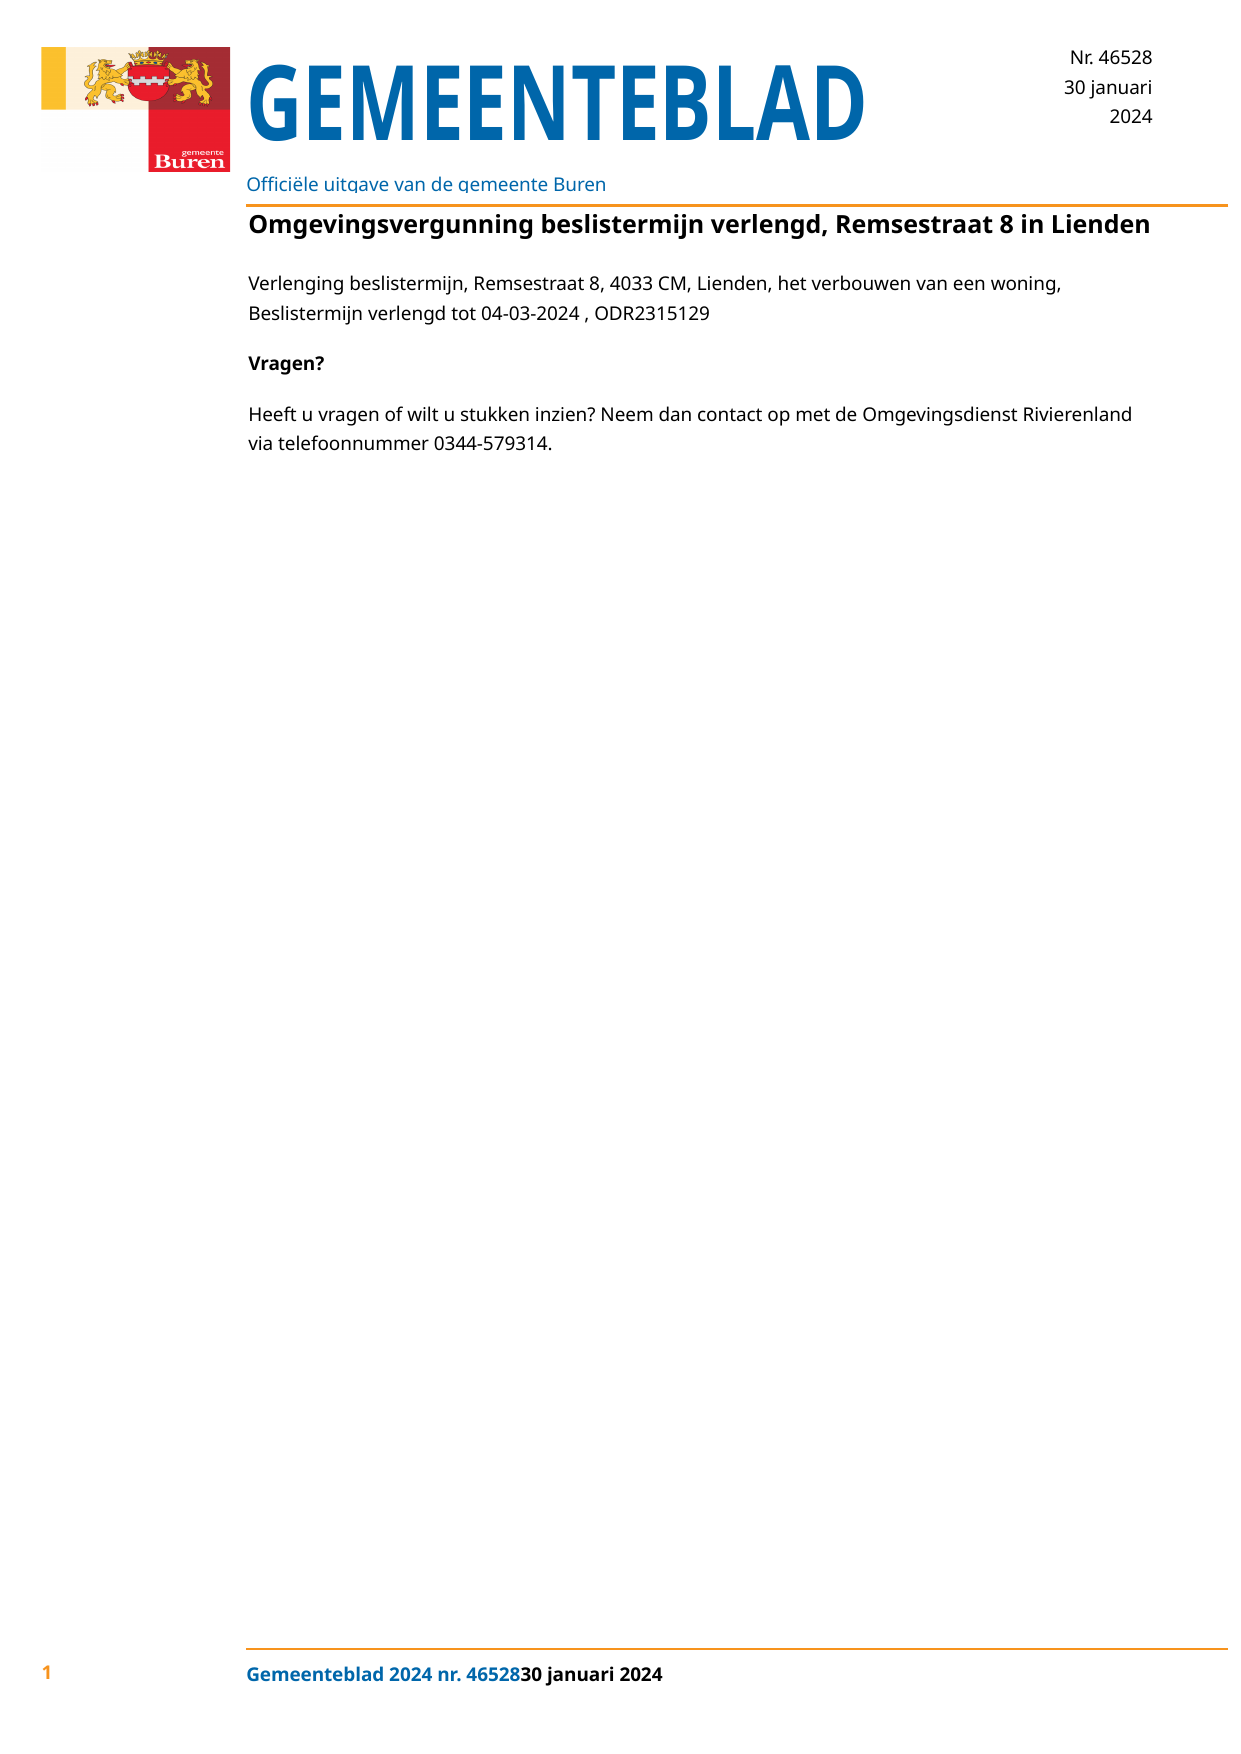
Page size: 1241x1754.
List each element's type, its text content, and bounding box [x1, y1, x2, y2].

text Heeft u vragen of wilt u stukken inzien? Neem dan contact op met de Omgevingsdienst Rivierenland via telefoonnummer 0344-579314. [248, 401, 1152, 456]
text Omgevingsvergunning beslistermijn verlengd, Remsestraat 8 in Lienden [248, 207, 1152, 241]
text Verlenging beslistermijn, Remsestraat 8, 4033 CM, Lienden, het verbouwen van een woning, Beslistermijn verlengd tot 04-03-2024 , ODR2315129 [248, 270, 1152, 326]
picture [41, 47, 231, 172]
text Vragen? [248, 350, 1152, 376]
